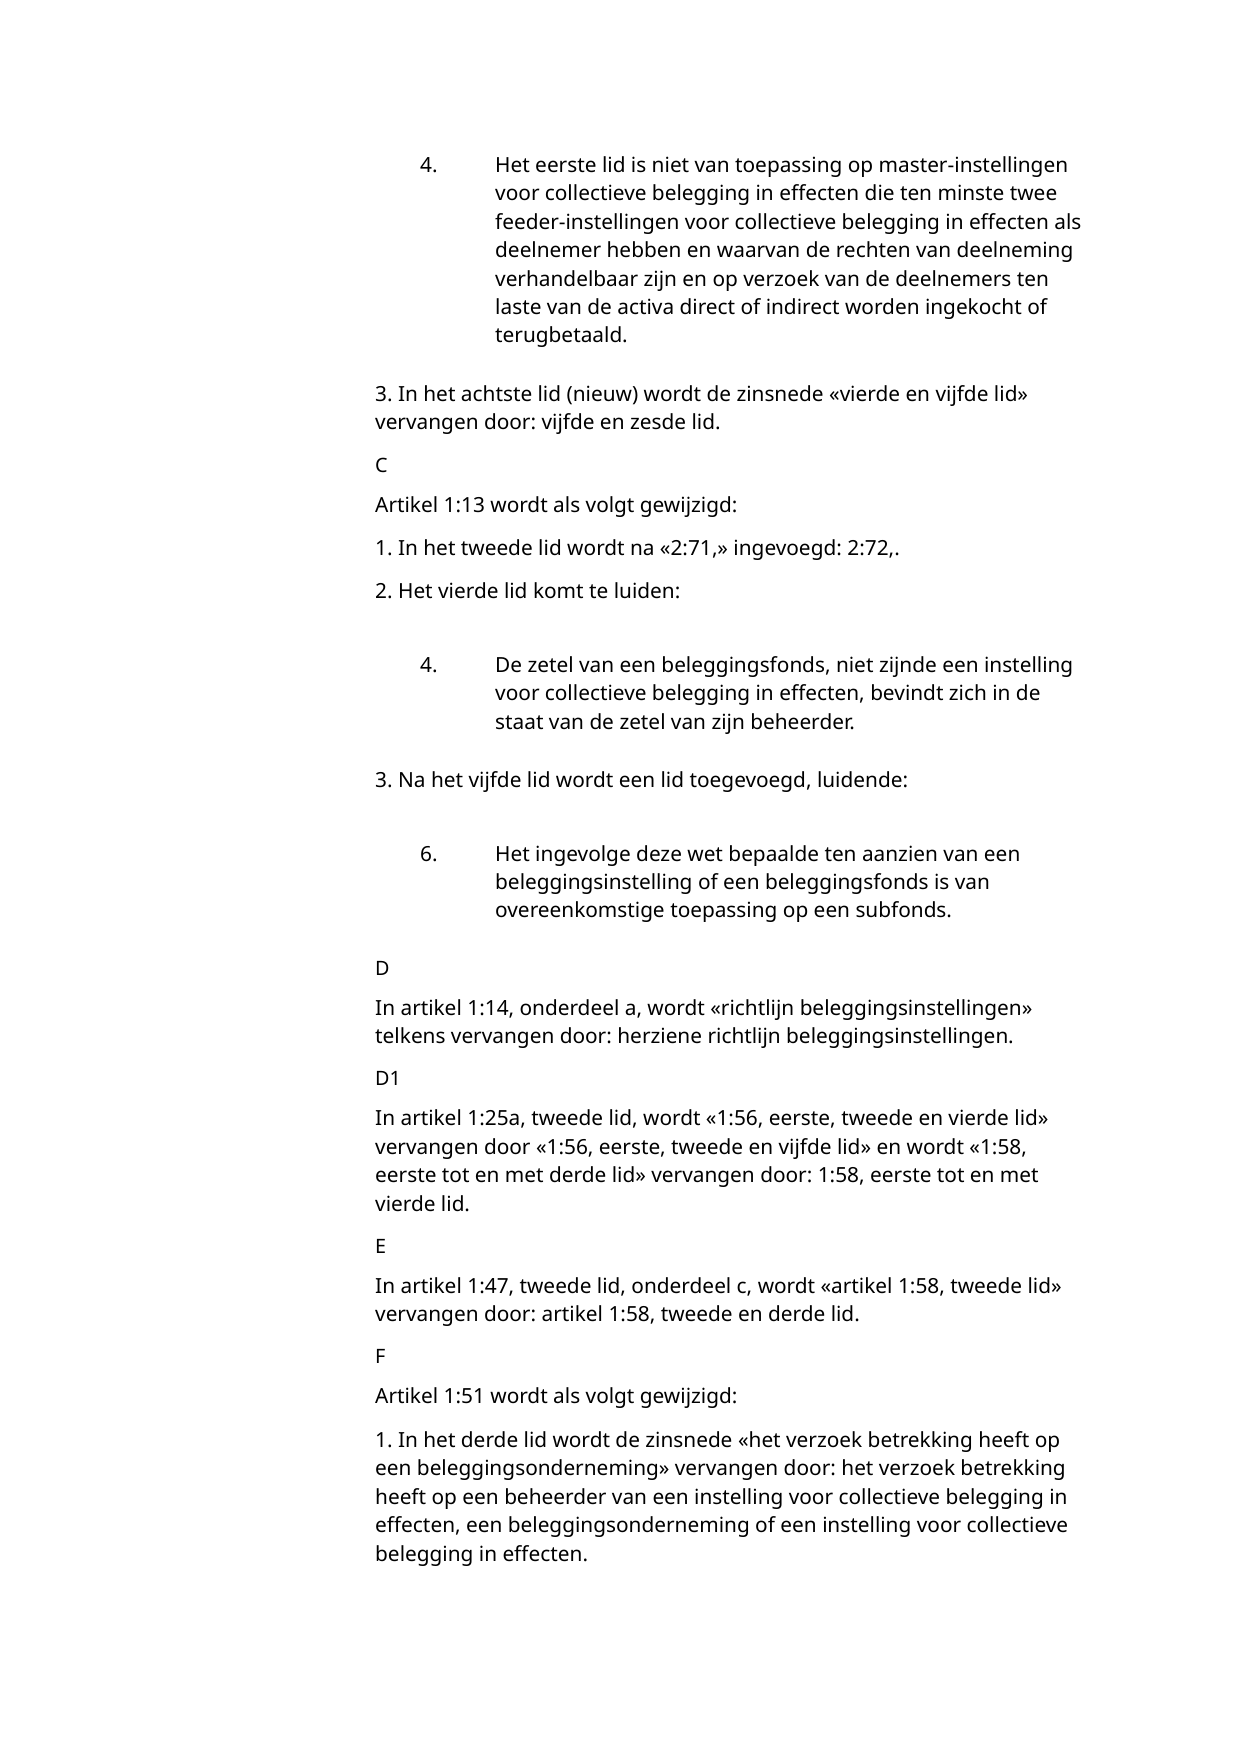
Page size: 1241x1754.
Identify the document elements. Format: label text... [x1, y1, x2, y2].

text 3. Na het vijfde lid wordt een lid toegevoegd, luidende: [375, 765, 1090, 794]
text 2. Het vierde lid komt te luiden: [375, 577, 1090, 605]
text E [375, 1232, 1090, 1259]
list De zetel van een beleggingsfonds, niet zijnde een instelling voor collectieve belegging in effecten, bevindt zich in de staat van de zetel van zijn beheerder. [420, 650, 1090, 735]
text In artikel 1:25a, tweede lid, wordt «1:56, eerste, tweede en vierde lid» vervangen door «1:56, eerste, tweede en vijfde lid» en wordt «1:58, eerste tot en met derde lid» vervangen door: 1:58, eerste tot en met vierde lid. [375, 1103, 1090, 1217]
text C [375, 451, 1090, 478]
list Het ingevolge deze wet bepaalde ten aanzien van een beleggingsinstelling of een beleggingsfonds is van overeenkomstige toepassing op een subfonds. [420, 839, 1090, 924]
text 1. In het derde lid wordt de zinsnede «het verzoek betrekking heeft op een beleggingsonderneming» vervangen door: het verzoek betrekking heeft op een beheerder van een instelling voor collectieve belegging in effecten, een beleggingsonderneming of een instelling voor collectieve belegging in effecten. [375, 1425, 1090, 1567]
list Het eerste lid is niet van toepassing op master-instellingen voor collectieve belegging in effecten die ten minste twee feeder-instellingen voor collectieve belegging in effecten als deelnemer hebben en waarvan de rechten van deelneming verhandelbaar zijn en op verzoek van de deelnemers ten laste van de activa direct of indirect worden ingekocht of terugbetaald. [420, 150, 1090, 349]
text D [375, 954, 1090, 981]
text In artikel 1:47, tweede lid, onderdeel c, wordt «artikel 1:58, tweede lid» vervangen door: artikel 1:58, tweede en derde lid. [375, 1271, 1090, 1328]
text Artikel 1:13 wordt als volgt gewijzigd: [375, 490, 1090, 518]
text 3. In het achtste lid (nieuw) wordt de zinsnede «vierde en vijfde lid» vervangen door: vijfde en zesde lid. [375, 379, 1090, 436]
text Artikel 1:51 wordt als volgt gewijzigd: [375, 1382, 1090, 1410]
text D1 [375, 1065, 1090, 1092]
text 1. In het tweede lid wordt na «2:71,» ingevoegd: 2:72,. [375, 533, 1090, 562]
text In artikel 1:14, onderdeel a, wordt «richtlijn beleggingsinstellingen» telkens vervangen door: herziene richtlijn beleggingsinstellingen. [375, 993, 1090, 1050]
text F [375, 1343, 1090, 1370]
